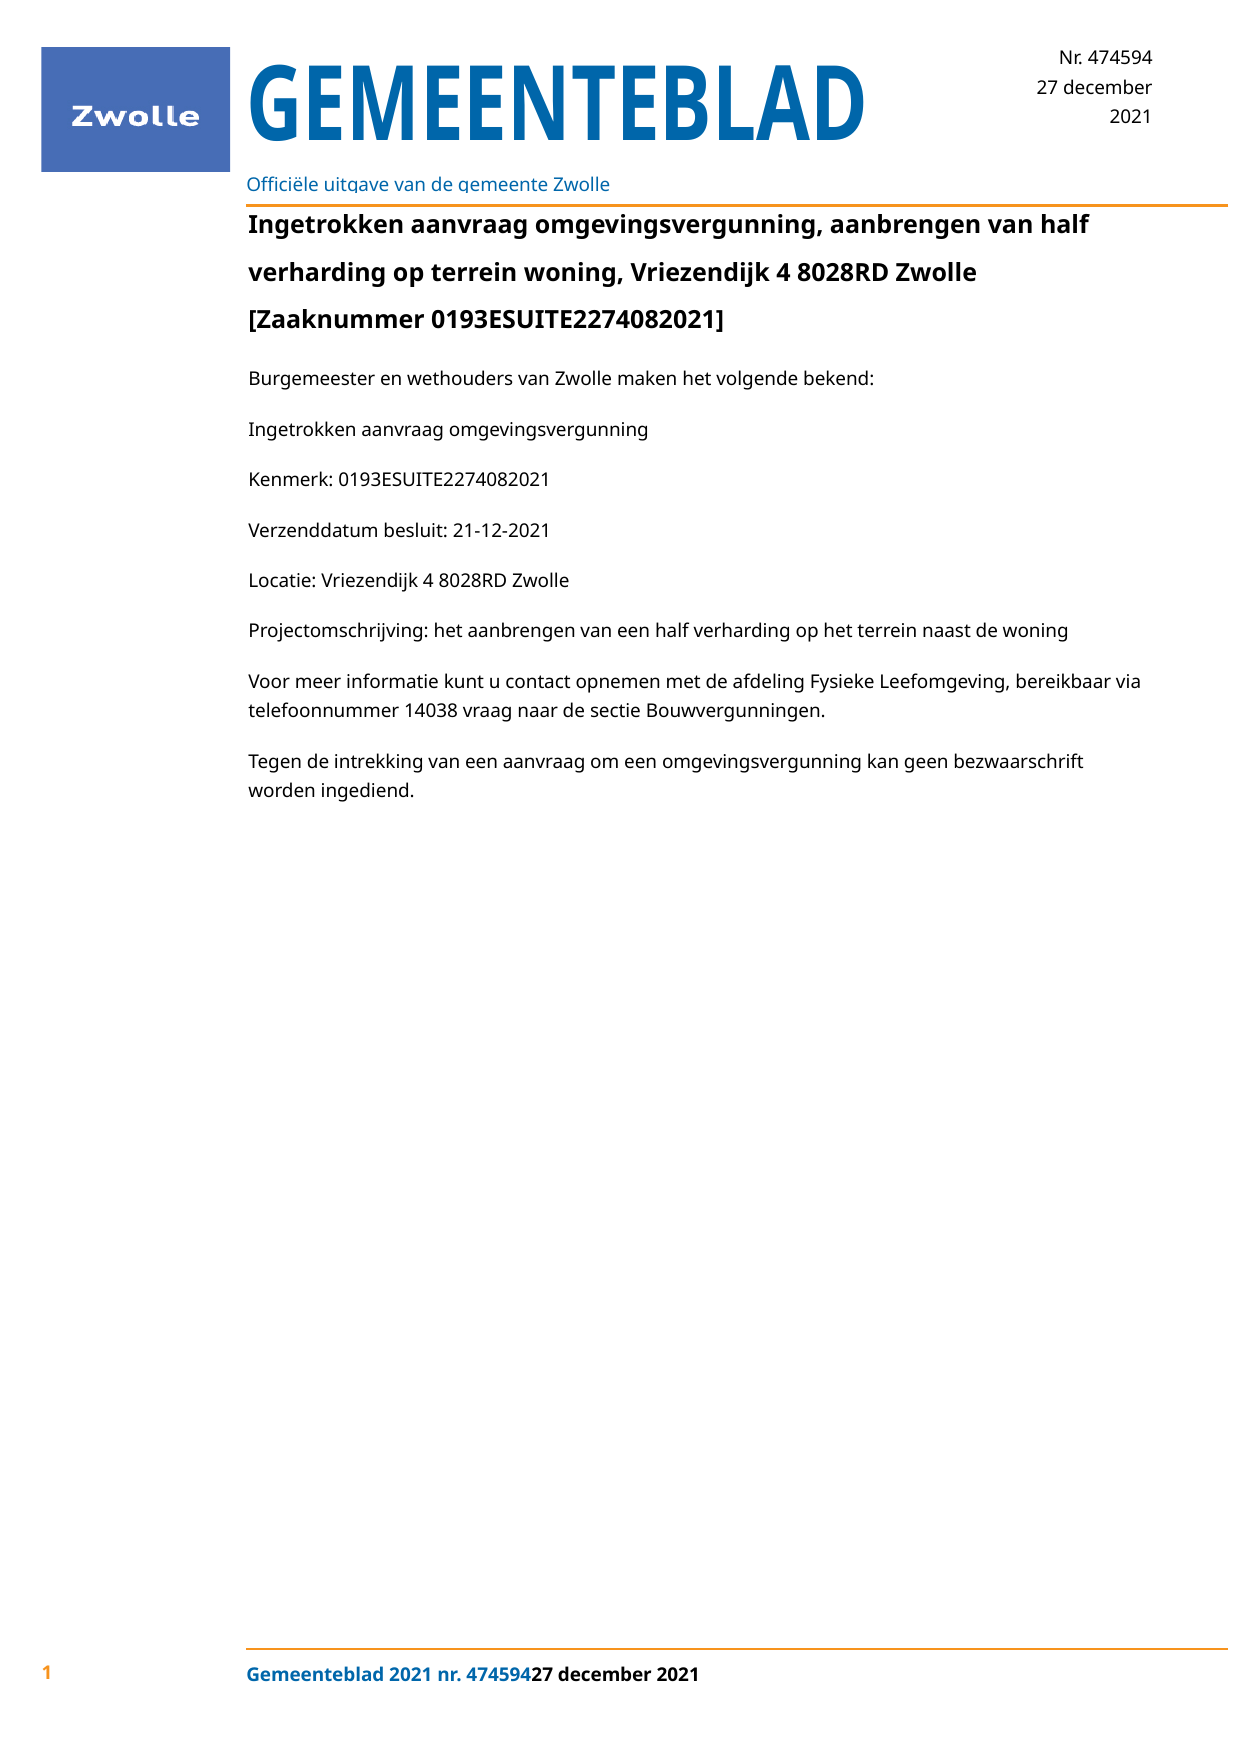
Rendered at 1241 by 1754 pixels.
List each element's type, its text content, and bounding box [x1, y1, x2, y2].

picture [41, 47, 231, 172]
text Verzenddatum besluit: 21-12-2021 [248, 517, 1152, 542]
text Burgemeester en wethouders van Zwolle maken het volgende bekend: [248, 366, 1152, 391]
text Ingetrokken aanvraag omgevingsvergunning, aanbrengen van half verharding op terrein woning, Vriezendijk 4 8028RD Zwolle [Zaaknummer 0193ESUITE2274082021] [248, 207, 1152, 336]
text Ingetrokken aanvraag omgevingsvergunning [248, 416, 1152, 442]
text Locatie: Vriezendijk 4 8028RD Zwolle [248, 567, 1152, 593]
text Voor meer informatie kunt u contact opnemen met de afdeling Fysieke Leefomgeving, bereikbaar via telefoonnummer 14038 vraag naar de sectie Bouwvergunningen. [248, 668, 1152, 723]
text Kenmerk: 0193ESUITE2274082021 [248, 466, 1152, 492]
text Tegen de intrekking van een aanvraag om een omgevingsvergunning kan geen bezwaarschrift worden ingediend. [248, 748, 1152, 803]
text Projectomschrijving: het aanbrengen van een half verharding op het terrein naast de woning [248, 618, 1152, 643]
